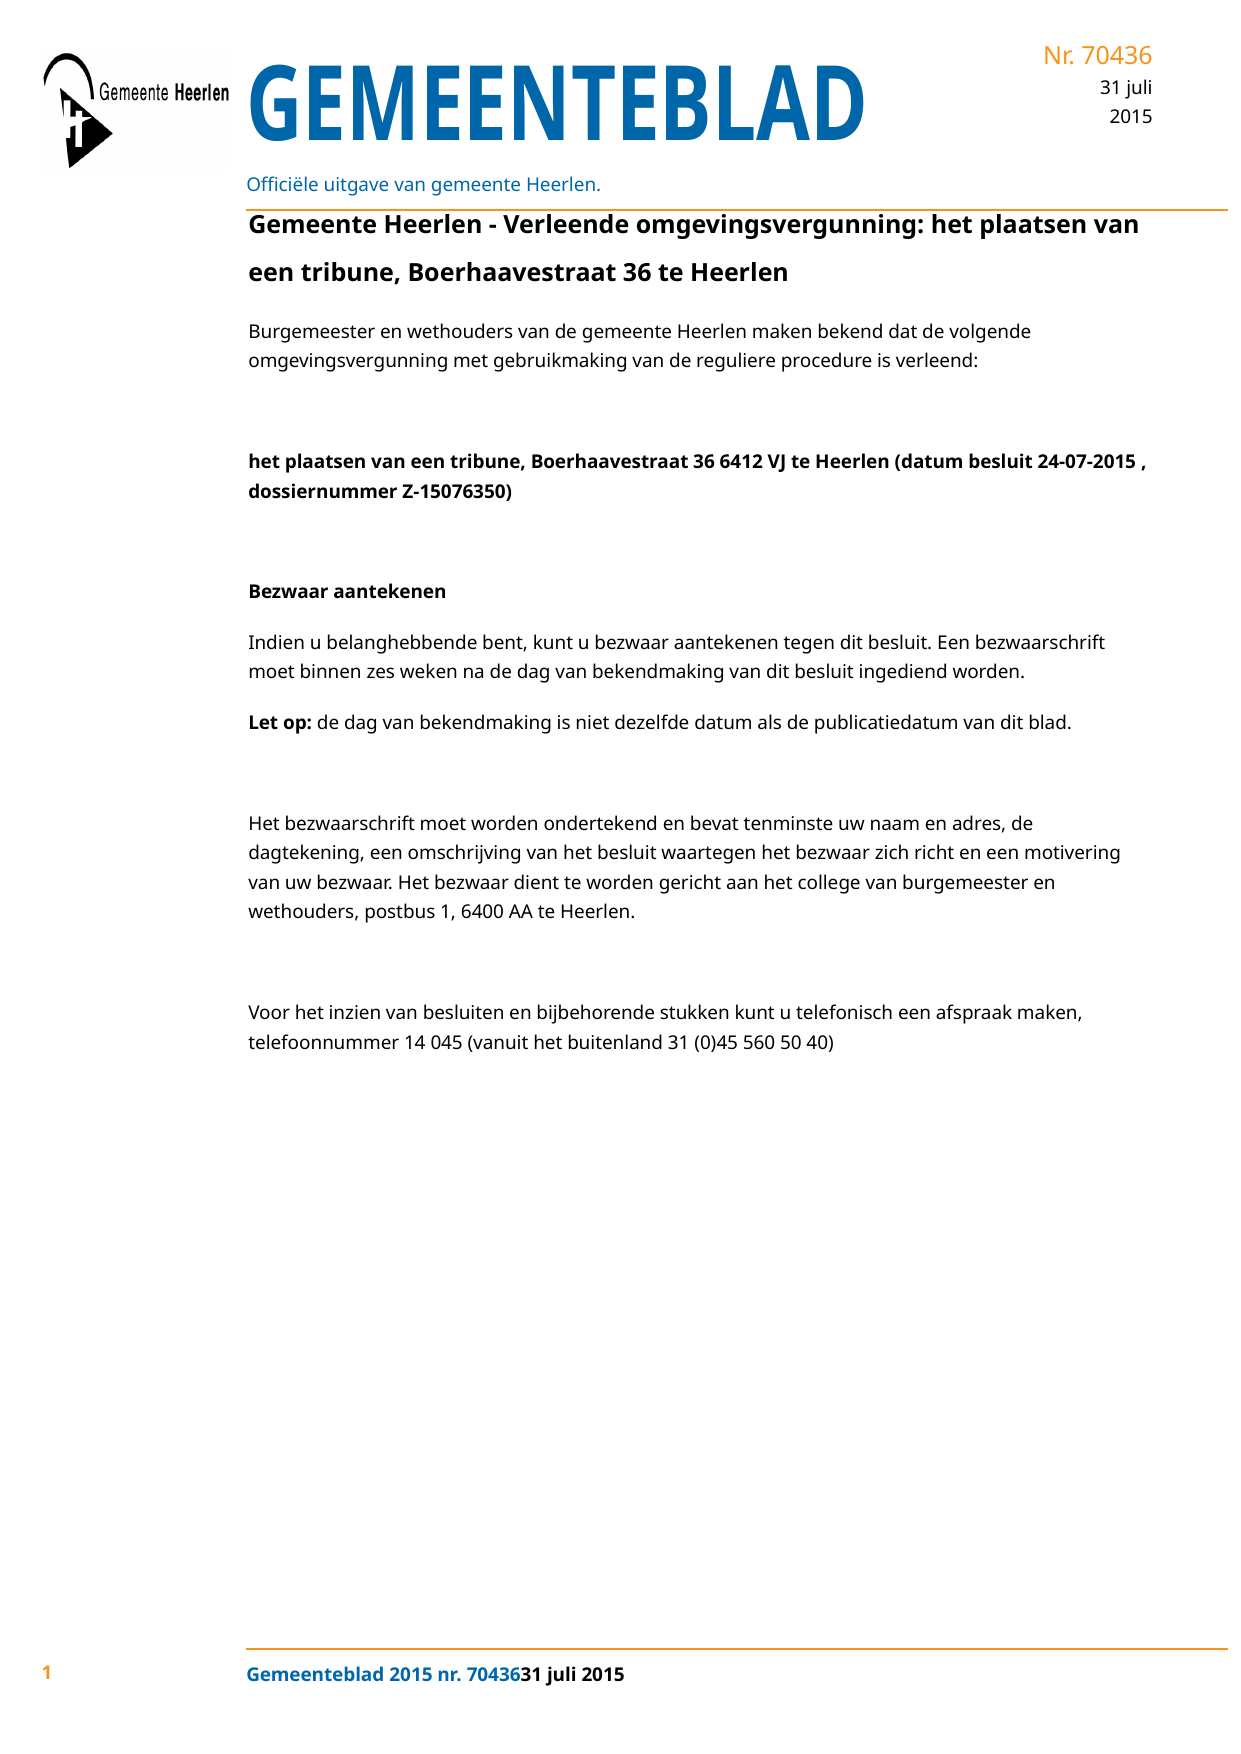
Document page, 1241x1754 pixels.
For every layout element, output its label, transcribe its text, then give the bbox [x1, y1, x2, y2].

picture [41, 47, 231, 172]
text Gemeente Heerlen - Verleende omgevingsvergunning: het plaatsen van een tribune, Boerhaavestraat 36 te Heerlen [248, 211, 1152, 288]
text Let op: de dag van bekendmaking is niet dezelfde datum als de publicatiedatum van dit blad. [248, 709, 1152, 735]
text Indien u belanghebbende bent, kunt u bezwaar aantekenen tegen dit besluit. Een bezwaarschrift moet binnen zes weken na de dag van bekendmaking van dit besluit ingediend worden. [248, 629, 1152, 684]
text het plaatsen van een tribune, Boerhaavestraat 36 6412 VJ te Heerlen (datum besluit 24-07-2015 , dossiernummer Z-15076350) [248, 448, 1152, 504]
text Het bezwaarschrift moet worden ondertekend en bevat tenminste uw naam en adres, de dagtekening, een omschrijving van het besluit waartegen het bezwaar zich richt en een motivering van uw bezwaar. Het bezwaar dient te worden gericht aan het college van burgemeester en wethouders, postbus 1, 6400 AA te Heerlen. [248, 810, 1152, 924]
text Voor het inzien van besluiten en bijbehorende stukken kunt u telefonisch een afspraak maken, telefoonnummer 14 045 (vanuit het buitenland 31 (0)45 560 50 40) [248, 999, 1152, 1055]
text Burgemeester en wethouders van de gemeente Heerlen maken bekend dat de volgende omgevingsvergunning met gebruikmaking van de reguliere procedure is verleend: [248, 318, 1152, 373]
text Bezwaar aantekenen [248, 579, 1152, 604]
